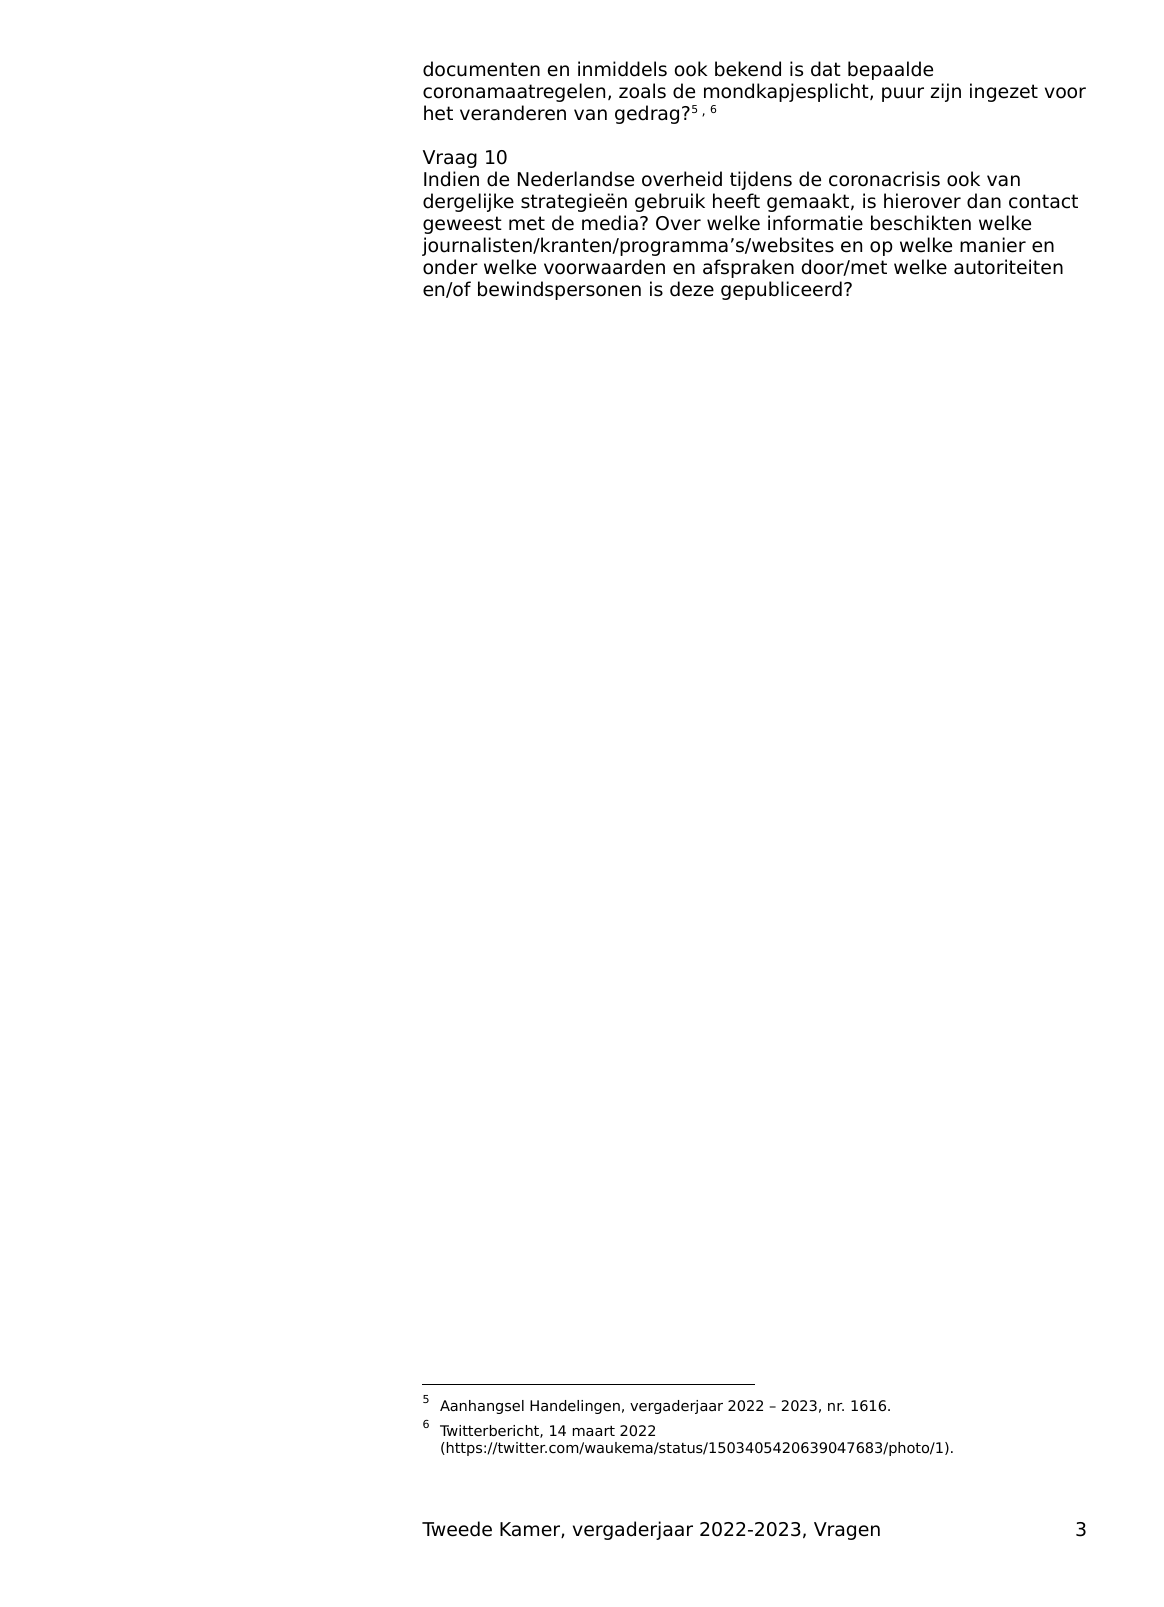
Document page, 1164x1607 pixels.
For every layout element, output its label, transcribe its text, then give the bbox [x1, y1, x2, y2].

text Indien de Nederlandse overheid tijdens de coronacrisis ook van dergelijke strategieën gebruik heeft gemaakt, is hierover dan contact geweest met de media? Over welke informatie beschikten welke journalisten/kranten/programma’s/websites en op welke manier en onder welke voorwaarden en afspraken door/met welke autoriteiten en/of bewindspersonen is deze gepubliceerd? [422, 169, 1087, 301]
text documenten en inmiddels ook bekend is dat bepaalde coronamaatregelen, zoals de mondkapjesplicht, puur zijn ingezet voor het veranderen van gedrag?, [422, 59, 1087, 125]
text Aanhangsel Handelingen, vergaderjaar 2022 – 2023, nr. 1616. [422, 1393, 1087, 1416]
text Twitterbericht, 14 maart 2022 (https://twitter.com/waukema/status/1503405420639047683/photo/1). [422, 1418, 1087, 1457]
text Vraag 10 [422, 147, 1087, 169]
